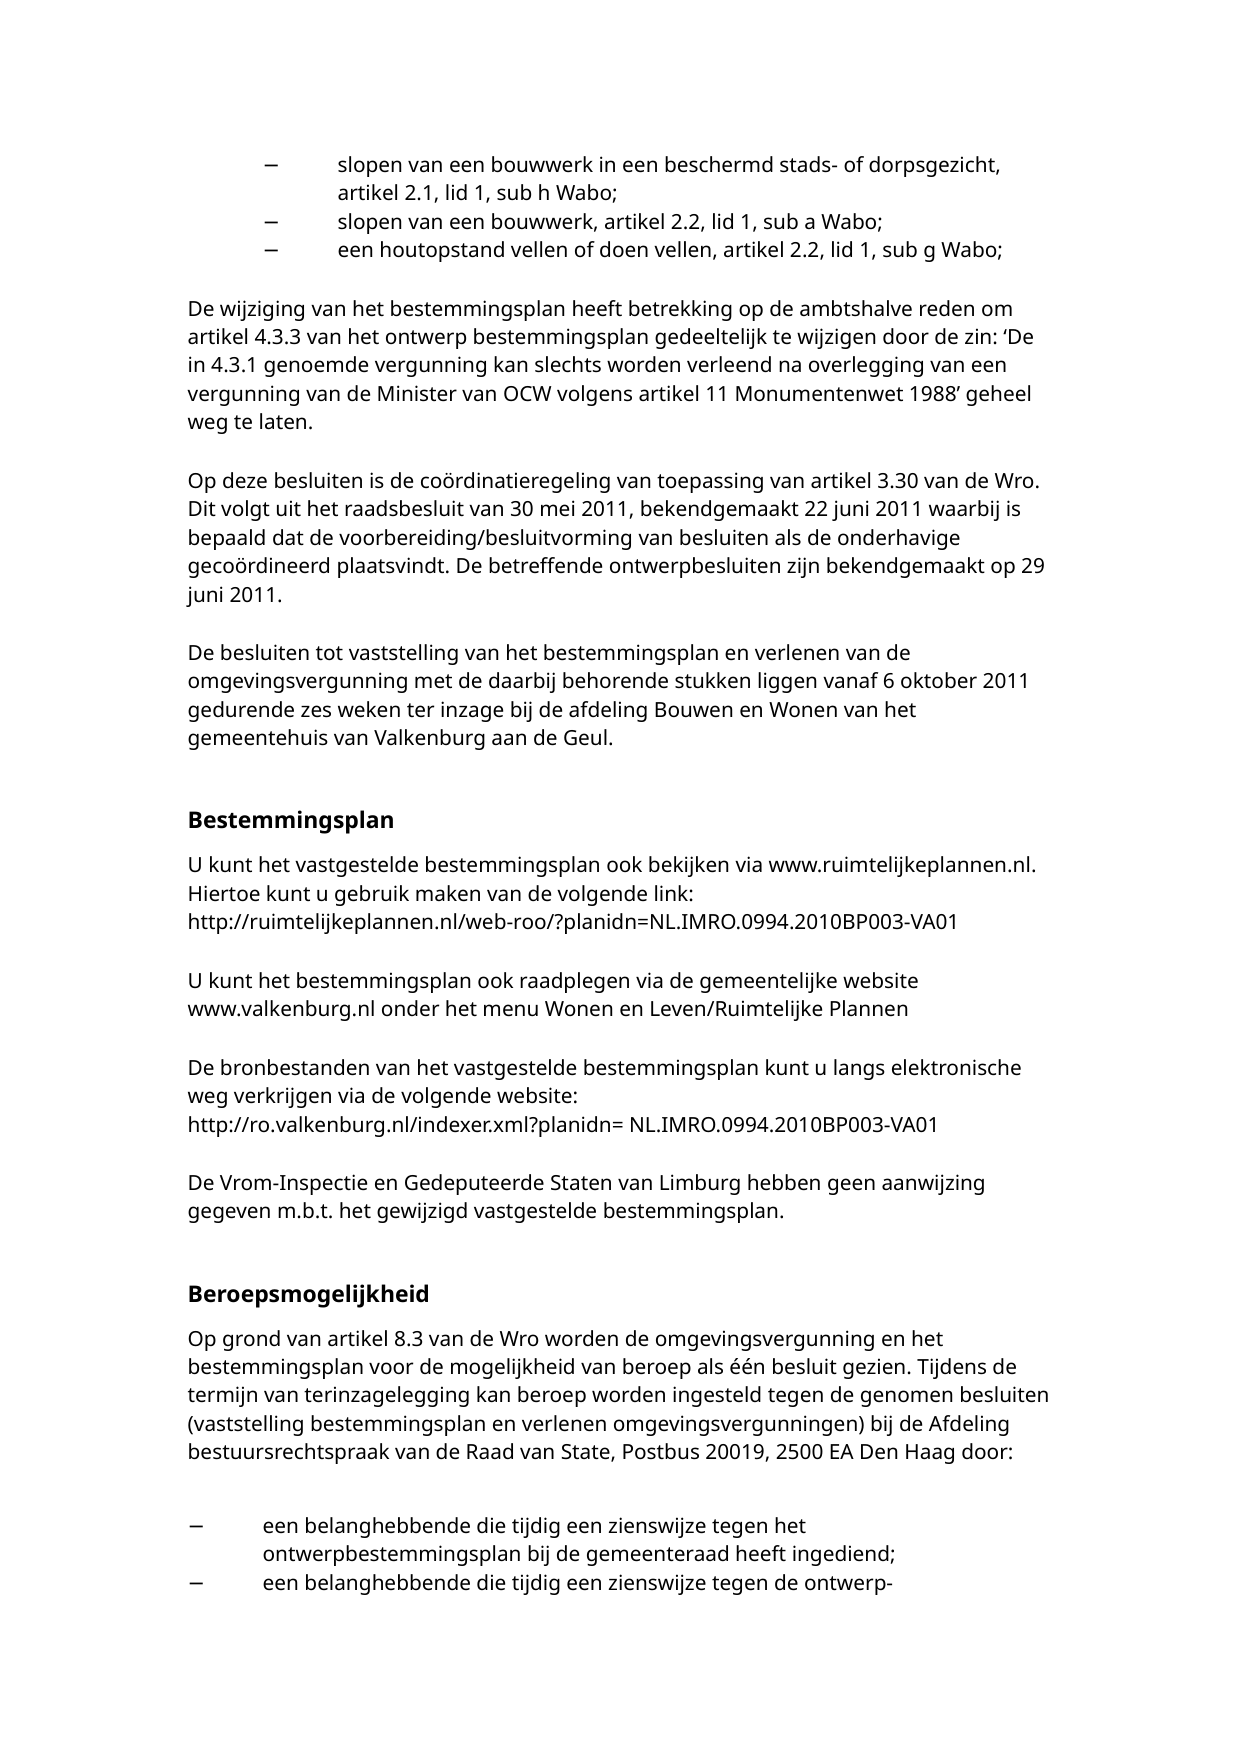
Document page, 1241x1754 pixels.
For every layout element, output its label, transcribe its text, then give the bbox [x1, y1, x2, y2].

list een belanghebbende die tijdig een zienswijze tegen het ontwerpbestemmingsplan bij de gemeenteraad heeft ingediend; [187, 1511, 1053, 1568]
text http://ro.valkenburg.nl/indexer.xml?planidn= NL.IMRO.0994.2010BP003-VA01 [187, 1110, 1053, 1138]
list een houtopstand vellen of doen vellen, artikel 2.2, lid 1, sub g Wabo; [262, 235, 1053, 264]
text Op grond van artikel 8.3 van de Wro worden de omgevingsvergunning en het bestemmingsplan voor de mogelijkheid van beroep als één besluit gezien. Tijdens de termijn van terinzagelegging kan beroep worden ingesteld tegen de genomen besluiten (vaststelling bestemmingsplan en verlenen omgevingsvergunningen) bij de Afdeling bestuursrechtspraak van de Raad van State, Postbus 20019, 2500 EA Den Haag door: [187, 1324, 1053, 1466]
text U kunt het vastgestelde bestemmingsplan ook bekijken via www.ruimtelijkeplannen.nl. Hiertoe kunt u gebruik maken van de volgende link: [187, 851, 1053, 907]
text De besluiten tot vaststelling van het bestemmingsplan en verlenen van de omgevingsvergunning met de daarbij behorende stukken liggen vanaf 6 oktober 2011 gedurende zes weken ter inzage bij de afdeling Bouwen en Wonen van het gemeentehuis van Valkenburg aan de Geul. [187, 638, 1053, 752]
text http://ruimtelijkeplannen.nl/web-roo/?planidn=NL.IMRO.0994.2010BP003-VA01 [187, 907, 1053, 936]
subtitle Bestemmingsplan [187, 804, 1053, 836]
list slopen van een bouwwerk, artikel 2.2, lid 1, sub a Wabo; [262, 207, 1053, 235]
list een belanghebbende die tijdig een zienswijze tegen de ontwerp- [187, 1568, 1053, 1596]
text De bronbestanden van het vastgestelde bestemmingsplan kunt u langs elektronische weg verkrijgen via de volgende website: [187, 1053, 1053, 1110]
text Op deze besluiten is de coördinatieregeling van toepassing van artikel 3.30 van de Wro. Dit volgt uit het raadsbesluit van 30 mei 2011, bekendgemaakt 22 juni 2011 waarbij is bepaald dat de voorbereiding/besluitvorming van besluiten als de onderhavige gecoördineerd plaatsvindt. De betreffende ontwerpbesluiten zijn bekendgemaakt op 29 juni 2011. [187, 466, 1053, 608]
text U kunt het bestemmingsplan ook raadplegen via de gemeentelijke website www.valkenburg.nl onder het menu Wonen en Leven/Ruimtelijke Plannen [187, 966, 1053, 1023]
text De wijziging van het bestemmingsplan heeft betrekking op de ambtshalve reden om artikel 4.3.3 van het ontwerp bestemmingsplan gedeeltelijk te wijzigen door de zin: ‘De in 4.3.1 genoemde vergunning kan slechts worden verleend na overlegging van een vergunning van de Minister van OCW volgens artikel 11 Monumentenwet 1988’ geheel weg te laten. [187, 294, 1053, 436]
text De Vrom-Inspectie en Gedeputeerde Staten van Limburg hebben geen aanwijzing gegeven m.b.t. het gewijzigd vastgestelde bestemmingsplan. [187, 1168, 1053, 1225]
list slopen van een bouwwerk in een beschermd stads- of dorpsgezicht, artikel 2.1, lid 1, sub h Wabo; [262, 150, 1053, 207]
subtitle Beroepsmogelijkheid [187, 1277, 1053, 1309]
